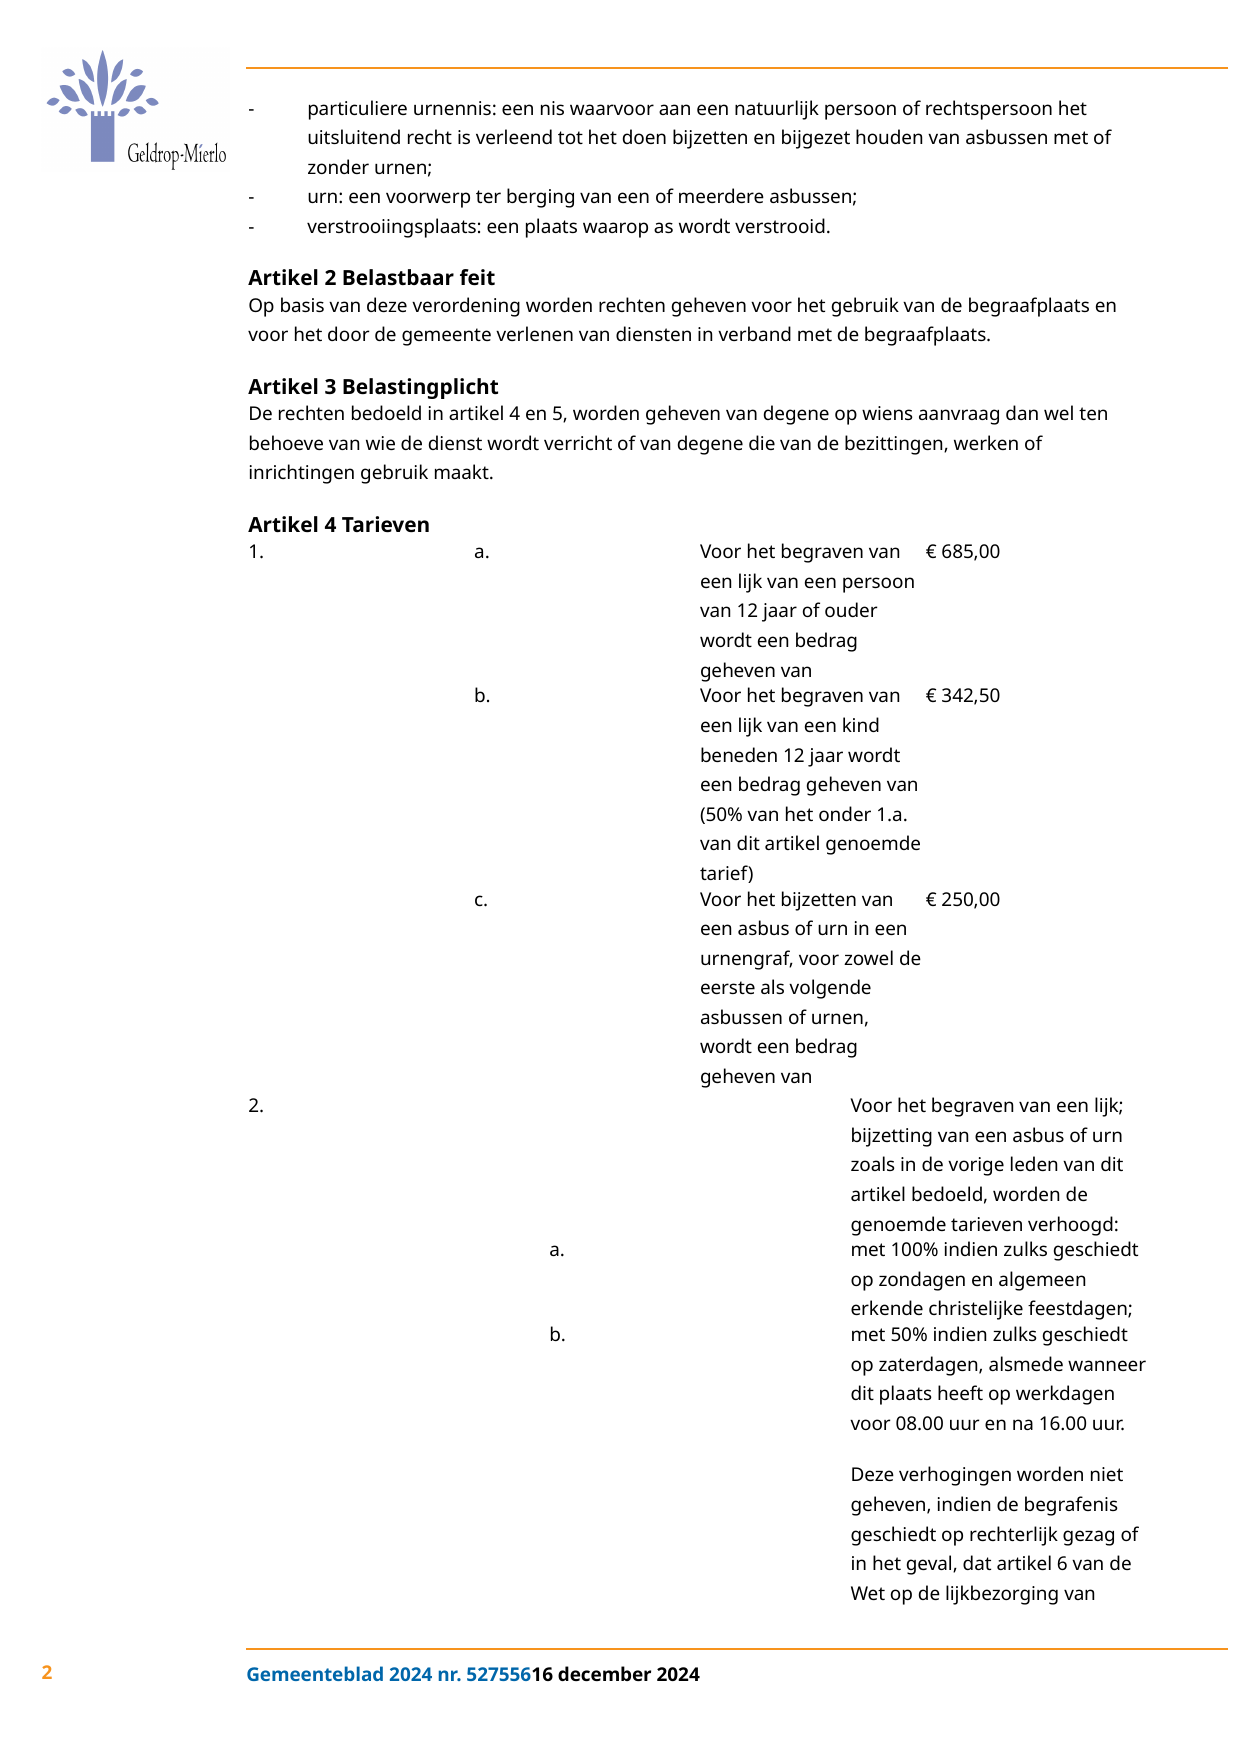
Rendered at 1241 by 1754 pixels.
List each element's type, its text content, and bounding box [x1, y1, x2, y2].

table_header Voor het begraven van een lijk van een persoon van 12 jaar of ouder wordt een bedrag geheven van [700, 539, 926, 683]
table_cell [248, 683, 474, 886]
list particuliere urnennis: een nis waarvoor aan een natuurlijk persoon of rechtspersoon het uitsluitend recht is verleend tot het doen bijzetten en bijgezet houden van asbussen met of zonder urnen; [248, 95, 1152, 180]
table_cell [549, 1462, 850, 1606]
text Op basis van deze verordening worden rechten geheven voor het gebruik van de begraafplaats en voor het door de gemeente verlenen van diensten in verband met de begraafplaats. [248, 292, 1152, 347]
table_cell met 100% indien zulks geschiedt op zondagen en algemeen erkende christelijke feestdagen; [850, 1236, 1152, 1321]
table_cell Deze verhogingen worden niet geheven, indien de begrafenis geschiedt op rechterlijk gezag of in het geval, dat artikel 6 van de Wet op de lijkbezorging van [850, 1462, 1152, 1606]
table_cell € 250,00 [926, 886, 1152, 1089]
table_cell [549, 1436, 850, 1462]
table_cell [248, 1321, 549, 1436]
table_cell [248, 1436, 549, 1462]
table_cell b. [549, 1321, 850, 1436]
table_cell a. [549, 1236, 850, 1321]
list verstrooiingsplaats: een plaats waarop as wordt verstrooid. [248, 213, 1152, 239]
text Artikel 2 Belastbaar feit [248, 263, 1152, 292]
table_cell [248, 886, 474, 1089]
table_cell € 342,50 [926, 683, 1152, 886]
table_cell b. [474, 683, 700, 886]
table_cell Voor het bijzetten van een asbus of urn in een urnengraf, voor zowel de eerste als volgende asbussen of urnen, wordt een bedrag geheven van [700, 886, 926, 1089]
table_cell [248, 1462, 549, 1606]
table_header 2. [248, 1093, 549, 1236]
table_header Voor het begraven van een lijk; bijzetting van een asbus of urn zoals in de vorige leden van dit artikel bedoeld, worden de genoemde tarieven verhoogd: [850, 1093, 1152, 1236]
table_header [549, 1093, 850, 1236]
table_header € 685,00 [926, 539, 1152, 683]
list urn: een voorwerp ter berging van een of meerdere asbussen; [248, 183, 1152, 209]
picture [41, 47, 231, 172]
table_header a. [474, 539, 700, 683]
table_cell Voor het begraven van een lijk van een kind beneden 12 jaar wordt een bedrag geheven van (50% van het onder 1.a. van dit artikel genoemde tarief) [700, 683, 926, 886]
text Artikel 3 Belastingplicht [248, 372, 1152, 400]
table_cell [248, 1236, 549, 1321]
text De rechten bedoeld in artikel 4 en 5, worden geheven van degene op wiens aanvraag dan wel ten behoeve van wie de dienst wordt verricht of van degene die van de bezittingen, werken of inrichtingen gebruik maakt. [248, 400, 1152, 485]
table_header 1. [248, 539, 474, 683]
table_cell [850, 1436, 1152, 1462]
table_cell c. [474, 886, 700, 1089]
table_cell met 50% indien zulks geschiedt op zaterdagen, alsmede wanneer dit plaats heeft op werkdagen voor 08.00 uur en na 16.00 uur. [850, 1321, 1152, 1436]
text Artikel 4 Tarieven [248, 510, 1152, 538]
